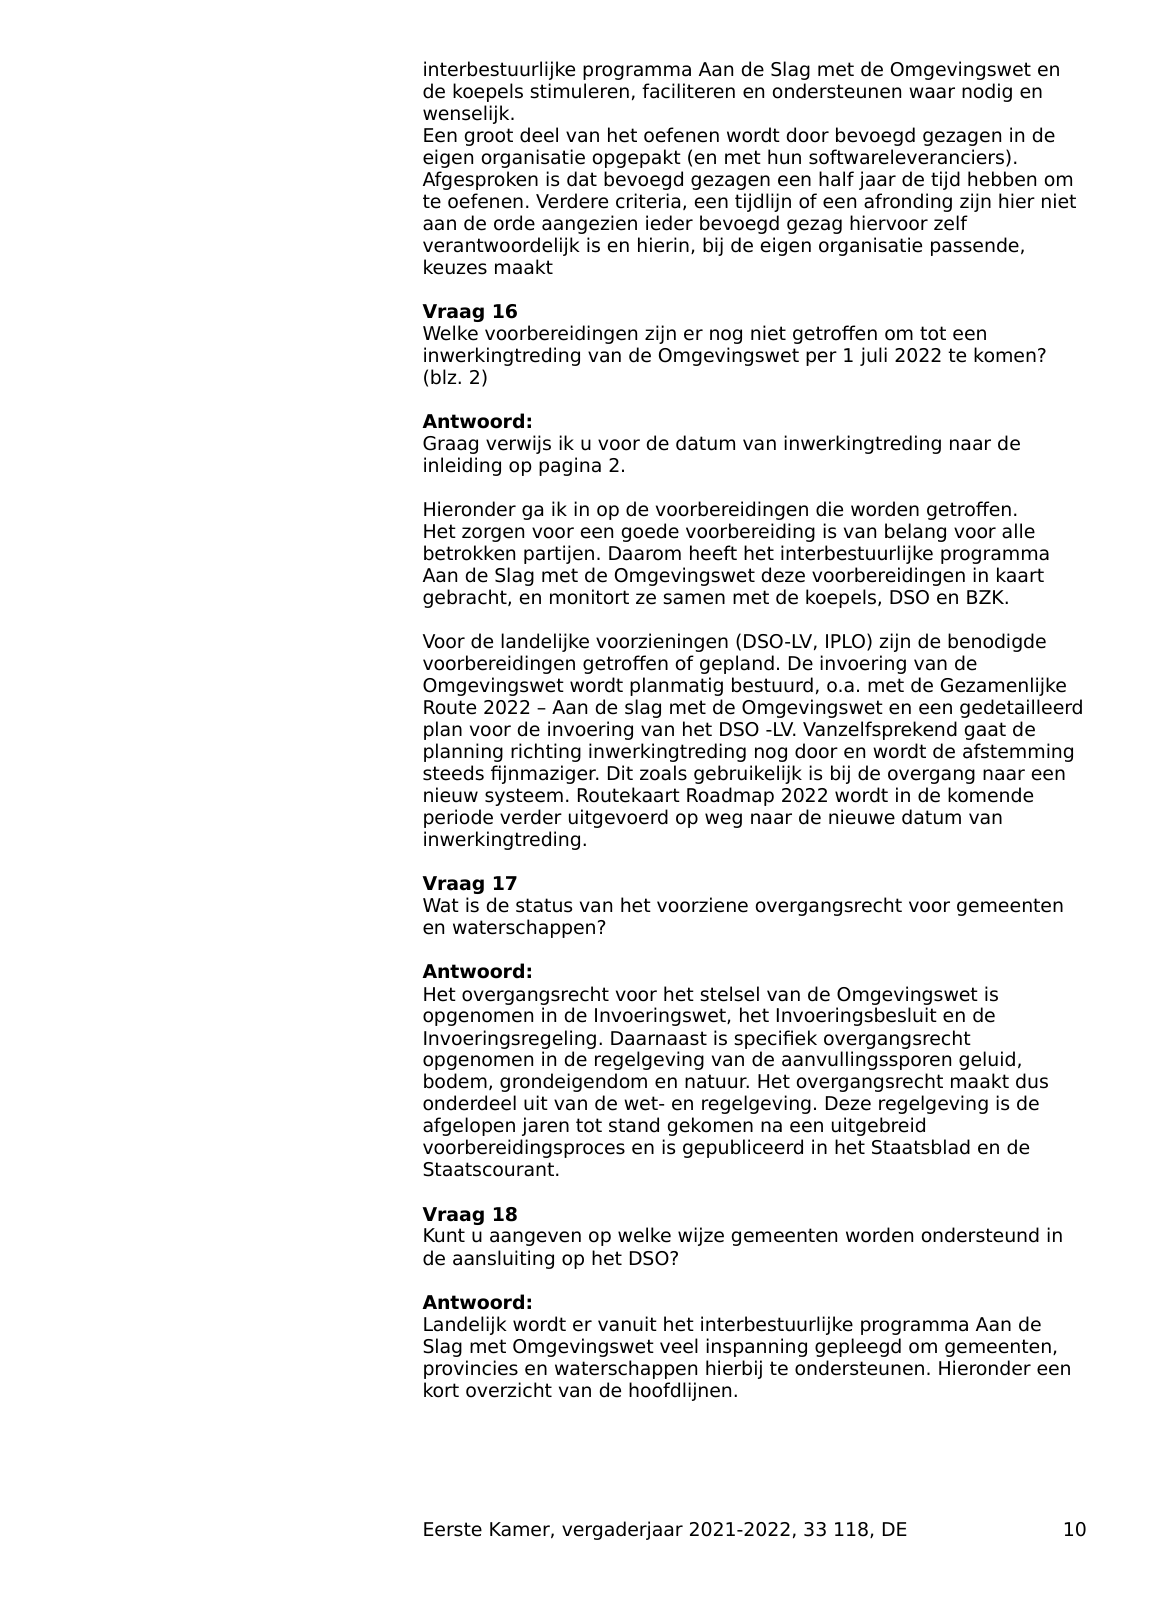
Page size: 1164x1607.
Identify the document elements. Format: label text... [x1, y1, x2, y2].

text Voor de landelijke voorzieningen (DSO-LV, IPLO) zijn de benodigde voorbereidingen getroffen of gepland. De invoering van de Omgevingswet wordt planmatig bestuurd, o.a. met de Gezamenlijke Route 2022 – Aan de slag met de Omgevingswet en een gedetailleerd plan voor de invoering van het DSO -LV. Vanzelfsprekend gaat de planning richting inwerkingtreding nog door en wordt de afstemming steeds fijnmaziger. Dit zoals gebruikelijk is bij de overgang naar een nieuw systeem. Routekaart Roadmap 2022 wordt in de komende periode verder uitgevoerd op weg naar de nieuwe datum van inwerkingtreding. [422, 631, 1087, 851]
text Graag verwijs ik u voor de datum van inwerkingtreding naar de inleiding op pagina 2. [422, 433, 1087, 477]
text Wat is de status van het voorziene overgangsrecht voor gemeenten en waterschappen? [422, 895, 1087, 939]
text Het zorgen voor een goede voorbereiding is van belang voor alle betrokken partijen. Daarom heeft het interbestuurlijke programma Aan de Slag met de Omgevingswet deze voorbereidingen in kaart gebracht, en monitort ze samen met de koepels, DSO en BZK. [422, 521, 1087, 609]
text Kunt u aangeven op welke wijze gemeenten worden ondersteund in de aansluiting op het DSO? [422, 1225, 1087, 1269]
text Landelijk wordt er vanuit het interbestuurlijke programma Aan de Slag met Omgevingswet veel inspanning gepleegd om gemeenten, provincies en waterschappen hierbij te ondersteunen. Hieronder een kort overzicht van de hoofdlijnen. [422, 1313, 1087, 1401]
text Het overgangsrecht voor het stelsel van de Omgevingswet is opgenomen in de Invoeringswet, het Invoeringsbesluit en de Invoeringsregeling. Daarnaast is specifiek overgangsrecht opgenomen in de regelgeving van de aanvullingssporen geluid, bodem, grondeigendom en natuur. Het overgangsrecht maakt dus onderdeel uit van de wet- en regelgeving. Deze regelgeving is de afgelopen jaren tot stand gekomen na een uitgebreid voorbereidingsproces en is gepubliceerd in het Staatsblad en de Staatscourant. [422, 983, 1087, 1181]
text Vraag 17 [422, 873, 1087, 895]
text interbestuurlijke programma Aan de Slag met de Omgevingswet en de koepels stimuleren, faciliteren en ondersteunen waar nodig en wenselijk. [422, 59, 1087, 125]
text Antwoord: [422, 411, 1087, 433]
text Antwoord: [422, 961, 1087, 983]
text Hieronder ga ik in op de voorbereidingen die worden getroffen. [422, 499, 1087, 521]
text Vraag 16 [422, 301, 1087, 323]
text Welke voorbereidingen zijn er nog niet getroffen om tot een inwerkingtreding van de Omgevingswet per 1 juli 2022 te komen? (blz. 2) [422, 323, 1087, 389]
text Afgesproken is dat bevoegd gezagen een half jaar de tijd hebben om te oefenen. Verdere criteria, een tijdlijn of een afronding zijn hier niet aan de orde aangezien ieder bevoegd gezag hiervoor zelf verantwoordelijk is en hierin, bij de eigen organisatie passende, keuzes maakt [422, 169, 1087, 279]
text Antwoord: [422, 1292, 1087, 1313]
text Vraag 18 [422, 1203, 1087, 1225]
text Een groot deel van het oefenen wordt door bevoegd gezagen in de eigen organisatie opgepakt (en met hun softwareleveranciers). [422, 125, 1087, 169]
